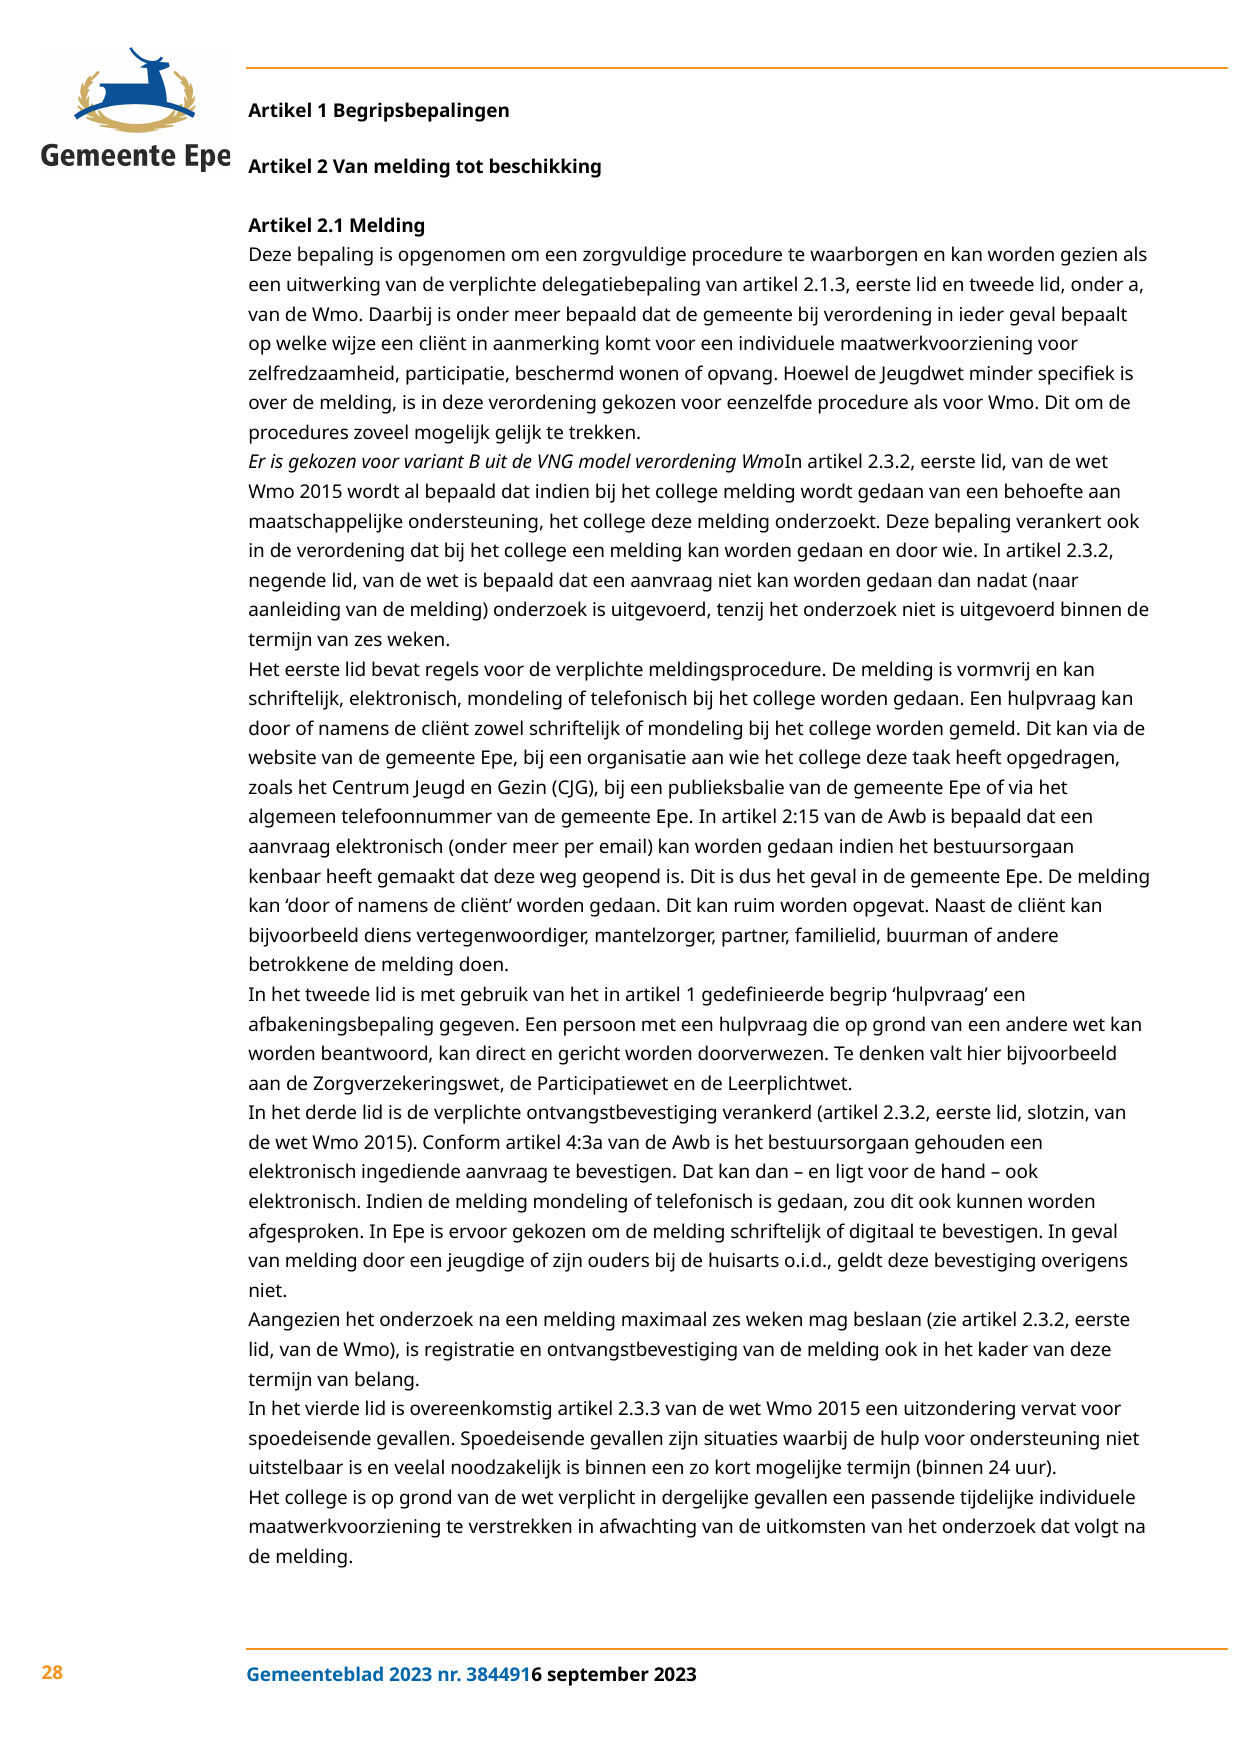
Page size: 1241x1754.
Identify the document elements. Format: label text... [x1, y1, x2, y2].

text In het tweede lid is met gebruik van het in artikel 1 gedefinieerde begrip ‘hulpvraag’ een afbakeningsbepaling gegeven. Een persoon met een hulpvraag die op grond van een andere wet kan worden beantwoord, kan direct en gericht worden doorverwezen. Te denken valt hier bijvoorbeeld aan de Zorgverzekeringswet, de Participatiewet en de Leerplichtwet. [248, 981, 1152, 1096]
text Er is gekozen voor variant B uit de VNG model verordening WmoIn artikel 2.3.2, eerste lid, van de wet Wmo 2015 wordt al bepaald dat indien bij het college melding wordt gedaan van een behoefte aan maatschappelijke ondersteuning, het college deze melding onderzoekt. Deze bepaling verankert ook in de verordening dat bij het college een melding kan worden gedaan en door wie. In artikel 2.3.2, negende lid, van de wet is bepaald dat een aanvraag niet kan worden gedaan dan nadat (naar aanleiding van de melding) onderzoek is uitgevoerd, tenzij het onderzoek niet is uitgevoerd binnen de termijn van zes weken. [248, 449, 1152, 652]
text Aangezien het onderzoek na een melding maximaal zes weken mag beslaan (zie artikel 2.3.2, eerste lid, van de Wmo), is registratie en ontvangstbevestiging van de melding ook in het kader van deze termijn van belang. [248, 1307, 1152, 1392]
text Deze bepaling is opgenomen om een zorgvuldige procedure te waarborgen en kan worden gezien als een uitwerking van de verplichte delegatiebepaling van artikel 2.1.3, eerste lid en tweede lid, onder a, van de Wmo. Daarbij is onder meer bepaald dat de gemeente bij verordening in ieder geval bepaalt op welke wijze een cliënt in aanmerking komt voor een individuele maatwerkvoorziening voor zelfredzaamheid, participatie, beschermd wonen of opvang. Hoewel de Jeugdwet minder specifiek is over de melding, is in deze verordening gekozen voor eenzelfde procedure als voor Wmo. Dit om de procedures zoveel mogelijk gelijk te trekken. [248, 242, 1152, 445]
picture [41, 47, 231, 172]
text In het vierde lid is overeenkomstig artikel 2.3.3 van de wet Wmo 2015 een uitzondering vervat voor spoedeisende gevallen. Spoedeisende gevallen zijn situaties waarbij de hulp voor ondersteuning niet uitstelbaar is en veelal noodzakelijk is binnen een zo kort mogelijke termijn (binnen 24 uur). [248, 1395, 1152, 1480]
text Het college is op grond van de wet verplicht in dergelijke gevallen een passende tijdelijke individuele maatwerkvoorziening te verstrekken in afwachting van de uitkomsten van het onderzoek dat volgt na de melding. [248, 1484, 1152, 1569]
text Artikel 2 Van melding tot beschikking [248, 153, 1152, 179]
text In het derde lid is de verplichte ontvangstbevestiging verankerd (artikel 2.3.2, eerste lid, slotzin, van de wet Wmo 2015). Conform artikel 4:3a van de Awb is het bestuursorgaan gehouden een elektronisch ingediende aanvraag te bevestigen. Dat kan dan – en ligt voor de hand – ook elektronisch. Indien de melding mondeling of telefonisch is gedaan, zou dit ook kunnen worden afgesproken. In Epe is ervoor gekozen om de melding schriftelijk of digitaal te bevestigen. In geval van melding door een jeugdige of zijn ouders bij de huisarts o.i.d., geldt deze bevestiging overigens niet. [248, 1099, 1152, 1303]
text Artikel 1 Begripsbepalingen [248, 95, 1152, 123]
text Het eerste lid bevat regels voor de verplichte meldingsprocedure. De melding is vormvrij en kan schriftelijk, elektronisch, mondeling of telefonisch bij het college worden gedaan. Een hulpvraag kan door of namens de cliënt zowel schriftelijk of mondeling bij het college worden gemeld. Dit kan via de website van de gemeente Epe, bij een organisatie aan wie het college deze taak heeft opgedragen, zoals het Centrum Jeugd en Gezin (CJG), bij een publieksbalie van de gemeente Epe of via het algemeen telefoonnummer van de gemeente Epe. In artikel 2:15 van de Awb is bepaald dat een aanvraag elektronisch (onder meer per email) kan worden gedaan indien het bestuursorgaan kenbaar heeft gemaakt dat deze weg geopend is. Dit is dus het geval in de gemeente Epe. De melding kan ‘door of namens de cliënt’ worden gedaan. Dit kan ruim worden opgevat. Naast de cliënt kan bijvoorbeeld diens vertegenwoordiger, mantelzorger, partner, familielid, buurman of andere betrokkene de melding doen. [248, 656, 1152, 977]
text Artikel 2.1 Melding [248, 212, 1152, 238]
